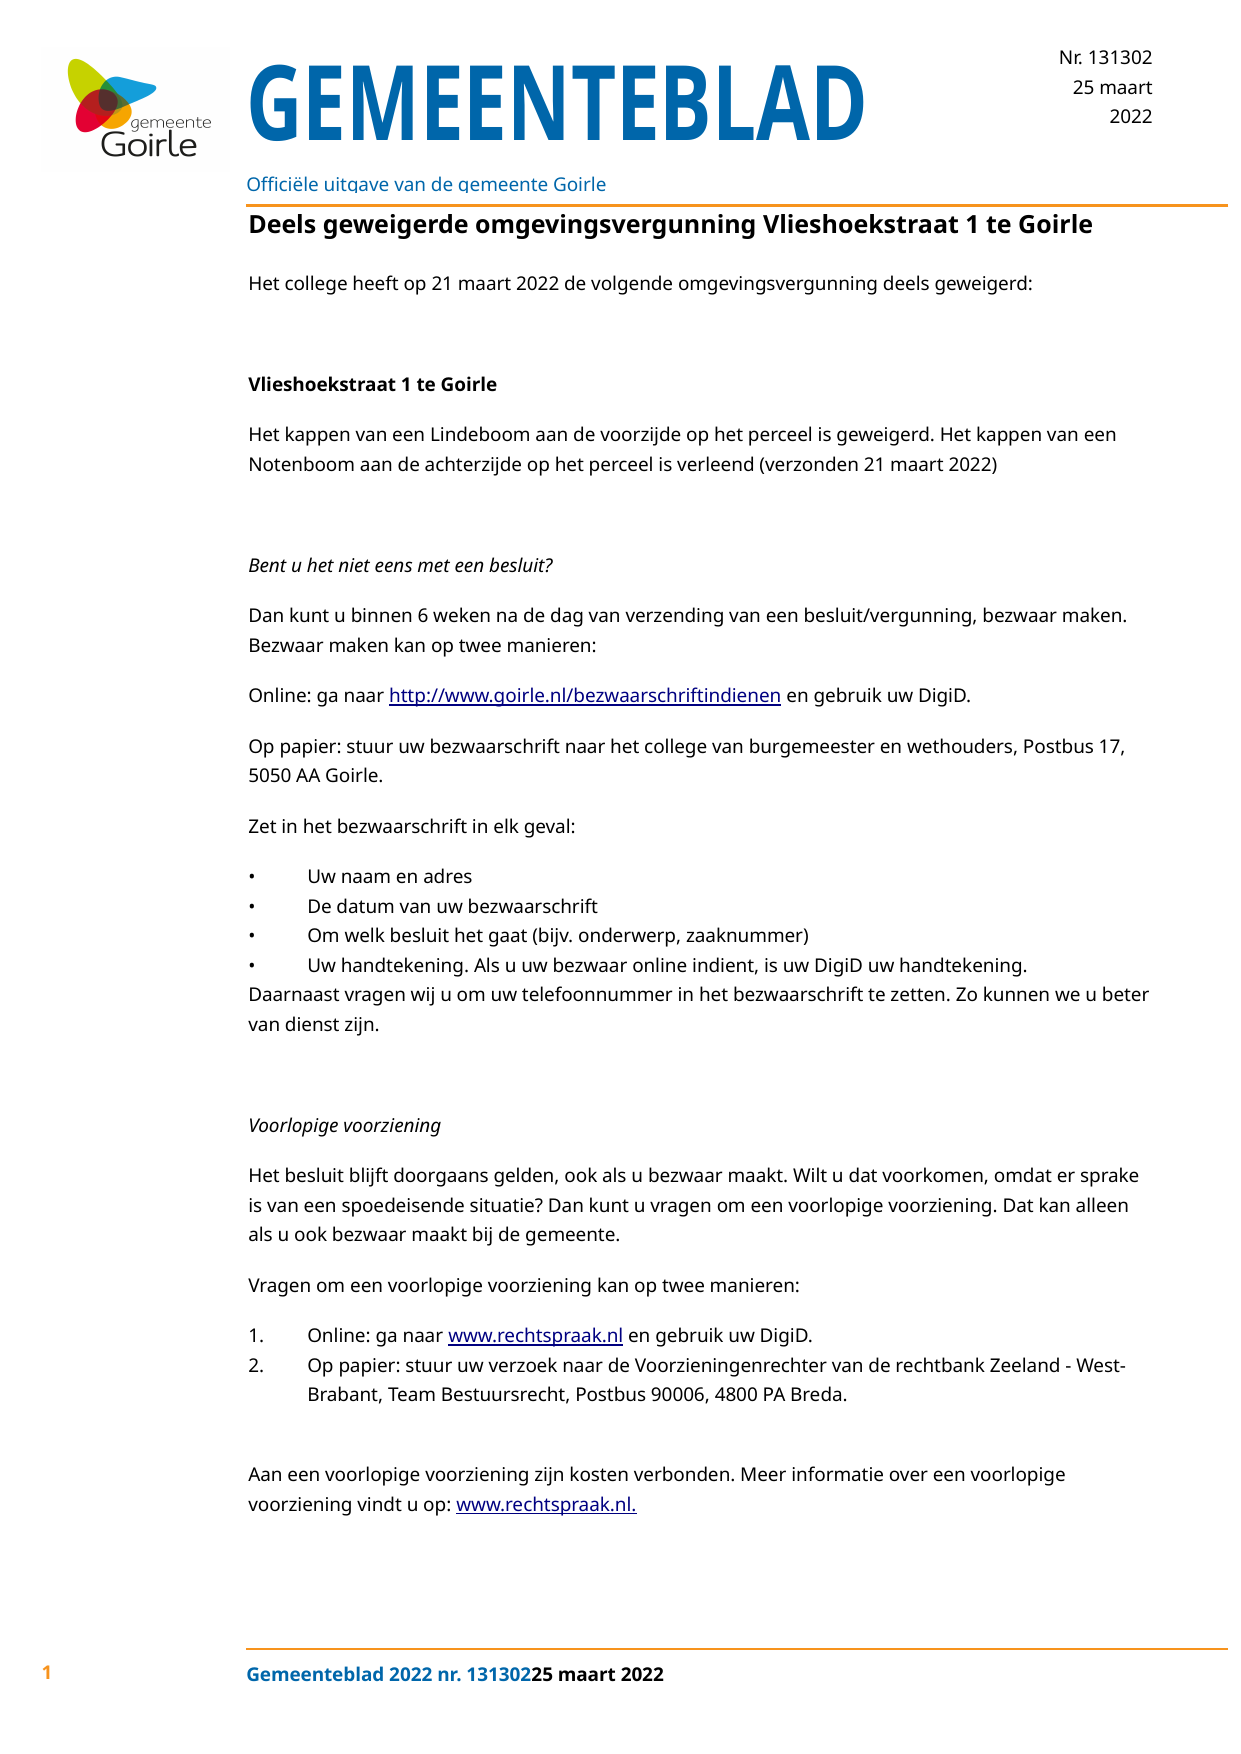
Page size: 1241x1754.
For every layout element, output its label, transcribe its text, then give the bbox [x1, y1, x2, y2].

text Aan een voorlopige voorziening zijn kosten verbonden. Meer informatie over een voorlopige voorziening vindt u op: www.rechtspraak.nl. [248, 1462, 1152, 1517]
text Deels geweigerde omgevingsvergunning Vlieshoekstraat 1 te Goirle [248, 207, 1152, 241]
list Uw handtekening. Als u uw bezwaar online indient, is uw DigiD uw handtekening. [248, 952, 1152, 978]
text Op papier: stuur uw bezwaarschrift naar het college van burgemeester en wethouders, Postbus 17, 5050 AA Goirle. [248, 733, 1152, 788]
text Het kappen van een Lindeboom aan de voorzijde op het perceel is geweigerd. Het kappen van een Notenboom aan de achterzijde op het perceel is verleend (verzonden 21 maart 2022) [248, 422, 1152, 477]
list Op papier: stuur uw verzoek naar de Voorzieningenrechter van de rechtbank Zeeland - West-Brabant, Team Bestuursrecht, Postbus 90006, 4800 PA Breda. [248, 1352, 1152, 1407]
list Uw naam en adres [248, 863, 1152, 889]
text Het college heeft op 21 maart 2022 de volgende omgevingsvergunning deels geweigerd: [248, 270, 1152, 296]
list Om welk besluit het gaat (bijv. onderwerp, zaaknummer) [248, 922, 1152, 948]
text Daarnaast vragen wij u om uw telefoonnummer in het bezwaarschrift te zetten. Zo kunnen we u beter van dienst zijn. [248, 982, 1152, 1037]
list De datum van uw bezwaarschrift [248, 893, 1152, 918]
text Het besluit blijft doorgaans gelden, ook als u bezwaar maakt. Wilt u dat voorkomen, omdat er sprake is van een spoedeisende situatie? Dan kunt u vragen om een voorlopige voorziening. Dat kan alleen als u ook bezwaar maakt bij de gemeente. [248, 1162, 1152, 1247]
text Vragen om een voorlopige voorziening kan op twee manieren: [248, 1272, 1152, 1298]
text Voorlopige voorziening [248, 1112, 1152, 1138]
text Vlieshoekstraat 1 te Goirle [248, 371, 1152, 397]
text Bent u het niet eens met een besluit? [248, 552, 1152, 578]
picture [41, 47, 231, 172]
text Dan kunt u binnen 6 weken na de dag van verzending van een besluit/vergunning, bezwaar maken. Bezwaar maken kan op twee manieren: [248, 602, 1152, 658]
text Online: ga naar http://www.goirle.nl/bezwaarschriftindienen en gebruik uw DigiD. [248, 682, 1152, 708]
list Online: ga naar www.rechtspraak.nl en gebruik uw DigiD. [248, 1322, 1152, 1348]
text Zet in het bezwaarschrift in elk geval: [248, 813, 1152, 838]
